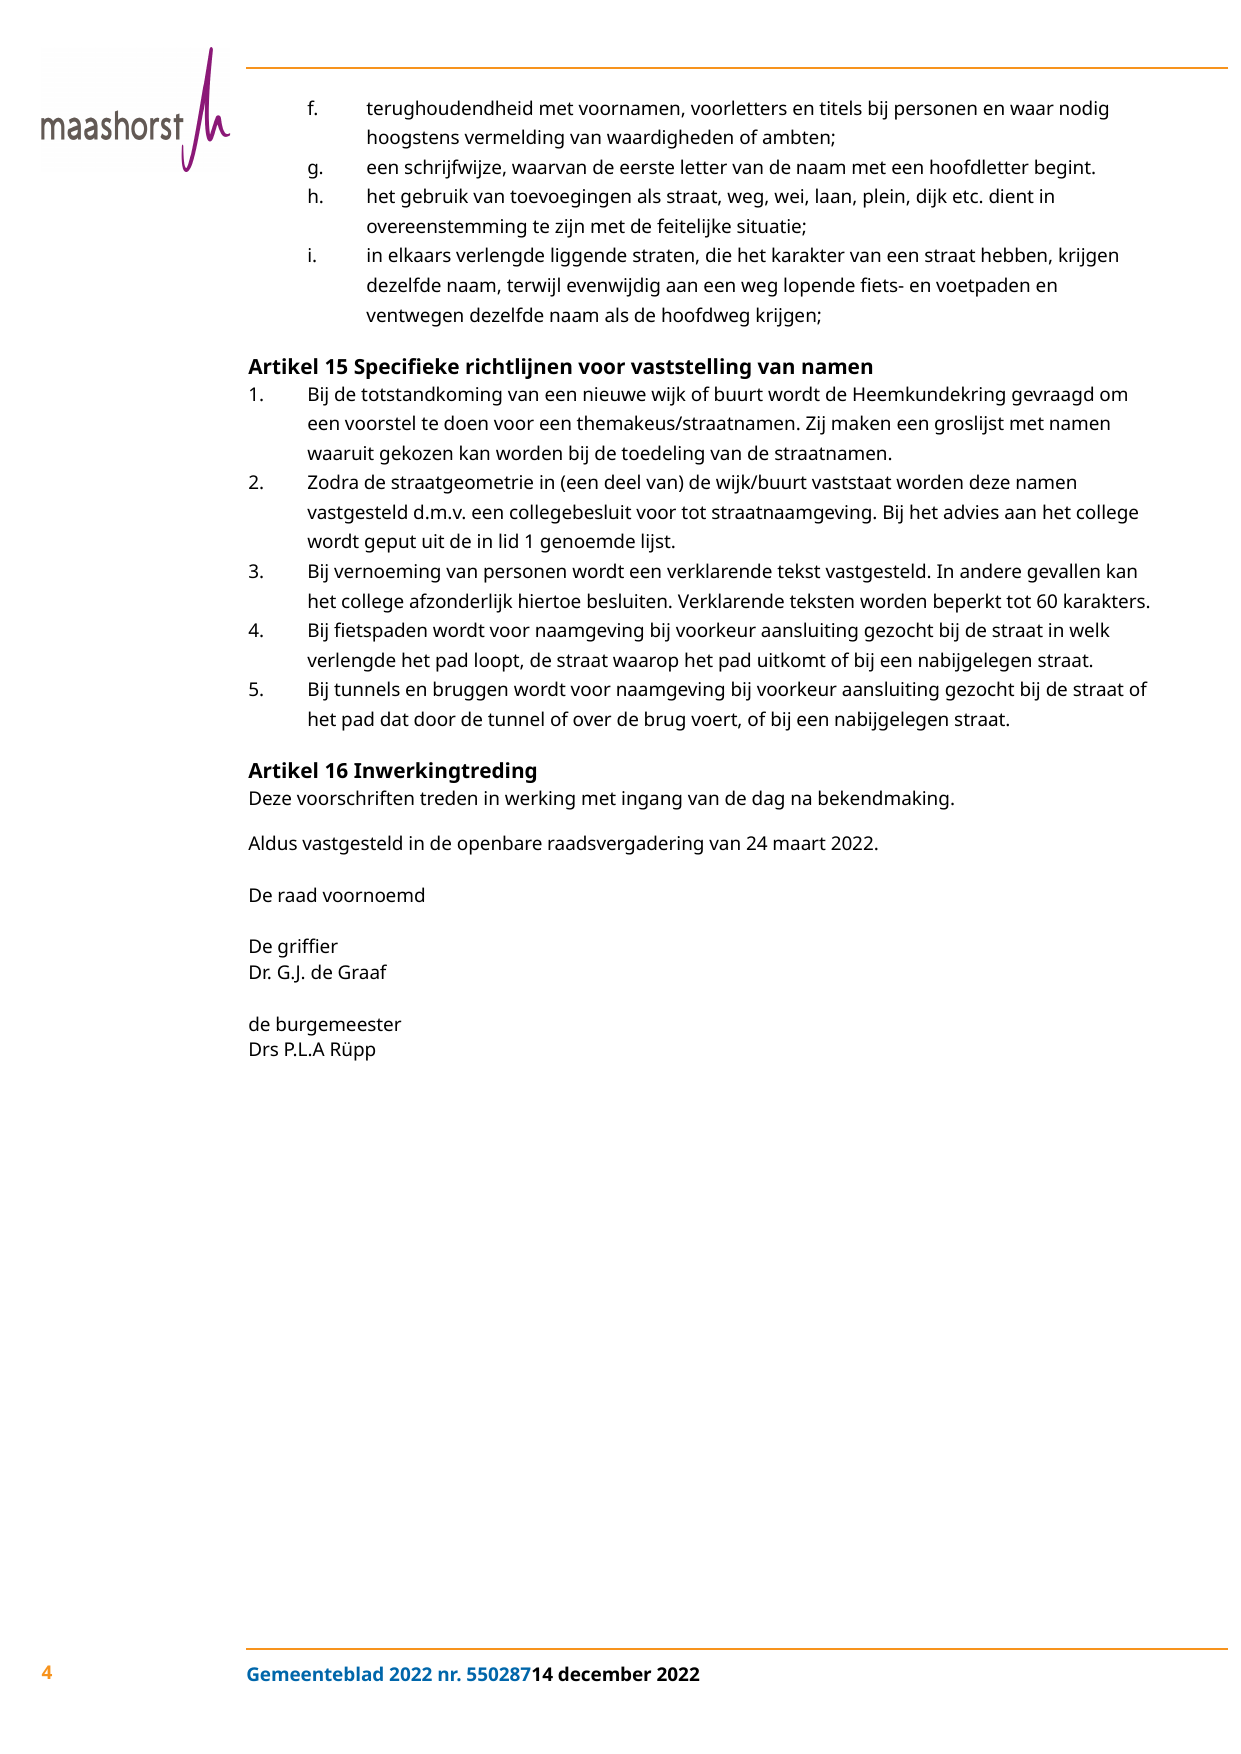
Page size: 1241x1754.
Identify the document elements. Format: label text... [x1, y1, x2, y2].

list Bij vernoeming van personen wordt een verklarende tekst vastgesteld. In andere gevallen kan het college afzonderlijk hiertoe besluiten. Verklarende teksten worden beperkt tot 60 karakters. [248, 558, 1152, 613]
picture [41, 47, 231, 172]
list Bij de totstandkoming van een nieuwe wijk of buurt wordt de Heemkundekring gevraagd om een voorstel te doen voor een themakeus/straatnamen. Zij maken een groslijst met namen waaruit gekozen kan worden bij de toedeling van de straatnamen. [248, 381, 1152, 466]
list een schrijfwijze, waarvan de eerste letter van de naam met een hoofdletter begint. [307, 154, 1152, 180]
text Artikel 15 Specifieke richtlijnen voor vaststelling van namen [248, 352, 1152, 381]
list in elkaars verlengde liggende straten, die het karakter van een straat hebben, krijgen dezelfde naam, terwijl evenwijdig aan een weg lopende fiets- en voetpaden en ventwegen dezelfde naam als de hoofdweg krijgen; [307, 243, 1152, 328]
list het gebruik van toevoegingen als straat, weg, wei, laan, plein, dijk etc. dient in overeenstemming te zijn met de feitelijke situatie; [307, 183, 1152, 239]
text Aldus vastgesteld in de openbare raadsvergadering van 24 maart 2022. [248, 831, 1152, 856]
text Artikel 16 Inwerkingtreding [248, 757, 1152, 785]
text Dr. G.J. de Graaf [248, 959, 1152, 985]
text Deze voorschriften treden in werking met ingang van de dag na bekendmaking. [248, 785, 1152, 811]
list Bij fietspaden wordt voor naamgeving bij voorkeur aansluiting gezocht bij de straat in welk verlengde het pad loopt, de straat waarop het pad uitkomt of bij een nabijgelegen straat. [248, 617, 1152, 673]
list Zodra de straatgeometrie in (een deel van) de wijk/buurt vaststaat worden deze namen vastgesteld d.m.v. een collegebesluit voor tot straatnaamgeving. Bij het advies aan het college wordt geput uit de in lid 1 genoemde lijst. [248, 469, 1152, 554]
text De griffier [248, 933, 1152, 959]
list terughoudendheid met voornamen, voorletters en titels bij personen en waar nodig hoogstens vermelding van waardigheden of ambten; [307, 95, 1152, 150]
text Drs P.L.A Rüpp [248, 1036, 1152, 1062]
list Bij tunnels en bruggen wordt voor naamgeving bij voorkeur aansluiting gezocht bij de straat of het pad dat door de tunnel of over de brug voert, of bij een nabijgelegen straat. [248, 677, 1152, 732]
text de burgemeester [248, 1011, 1152, 1036]
text De raad voornoemd [248, 882, 1152, 908]
